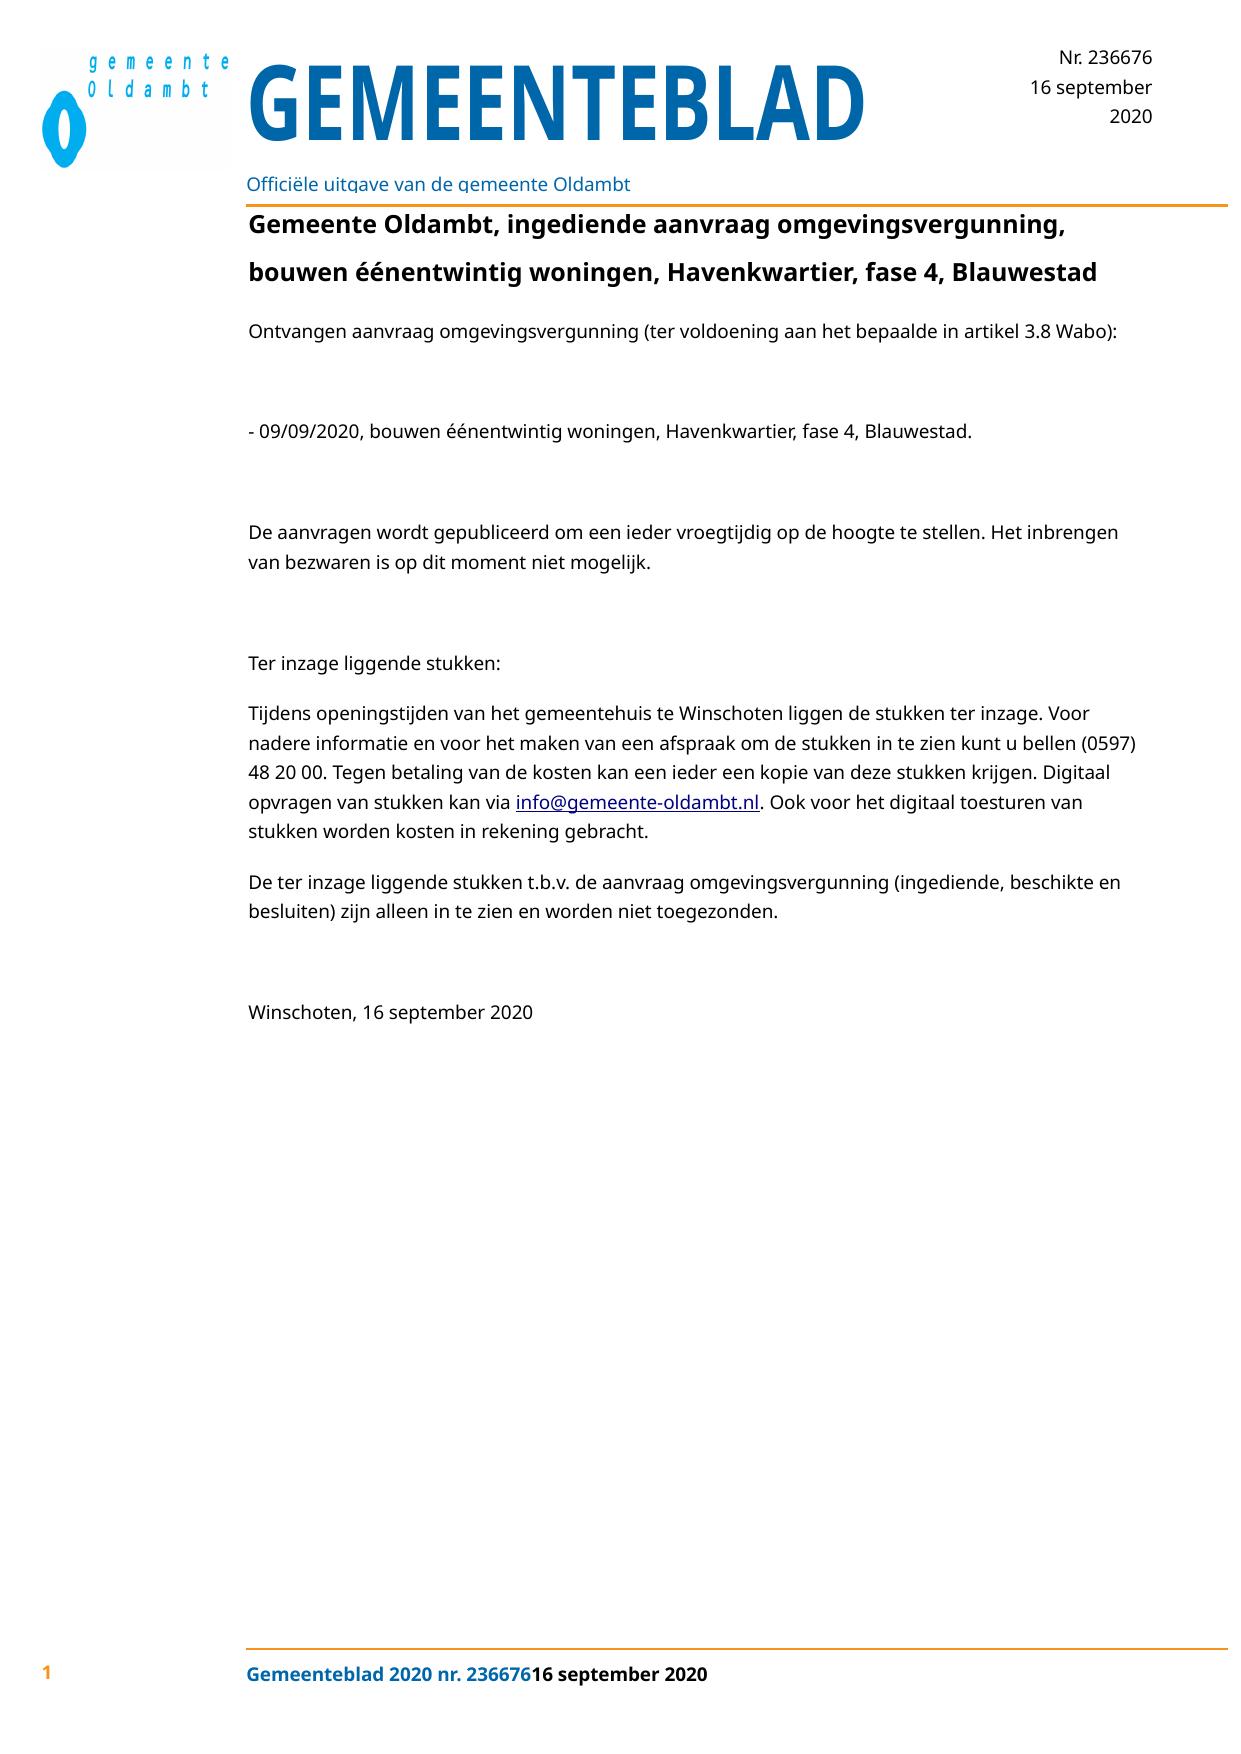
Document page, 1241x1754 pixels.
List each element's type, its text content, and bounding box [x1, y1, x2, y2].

text Ontvangen aanvraag omgevingsvergunning (ter voldoening aan het bepaalde in artikel 3.8 Wabo): [248, 318, 1152, 344]
text Winschoten, 16 september 2020 [248, 999, 1152, 1025]
text De aanvragen wordt gepubliceerd om een ieder vroegtijdig op de hoogte te stellen. Het inbrengen van bezwaren is op dit moment niet mogelijk. [248, 519, 1152, 575]
picture [41, 47, 231, 172]
text Ter inzage liggende stukken: [248, 650, 1152, 676]
text De ter inzage liggende stukken t.b.v. de aanvraag omgevingsvergunning (ingediende, beschikte en besluiten) zijn alleen in te zien en worden niet toegezonden. [248, 869, 1152, 924]
text Tijdens openingstijden van het gemeentehuis te Winschoten liggen de stukken ter inzage. Voor nadere informatie en voor het maken van een afspraak om de stukken in te zien kunt u bellen (0597) 48 20 00. Tegen betaling van de kosten kan een ieder een kopie van deze stukken krijgen. Digitaal opvragen van stukken kan via info@gemeente-oldambt.nl. Ook voor het digitaal toesturen van stukken worden kosten in rekening gebracht. [248, 700, 1152, 844]
text - 09/09/2020, bouwen éénentwintig woningen, Havenkwartier, fase 4, Blauwestad. [248, 419, 1152, 444]
text Gemeente Oldambt, ingediende aanvraag omgevingsvergunning, bouwen éénentwintig woningen, Havenkwartier, fase 4, Blauwestad [248, 207, 1152, 288]
